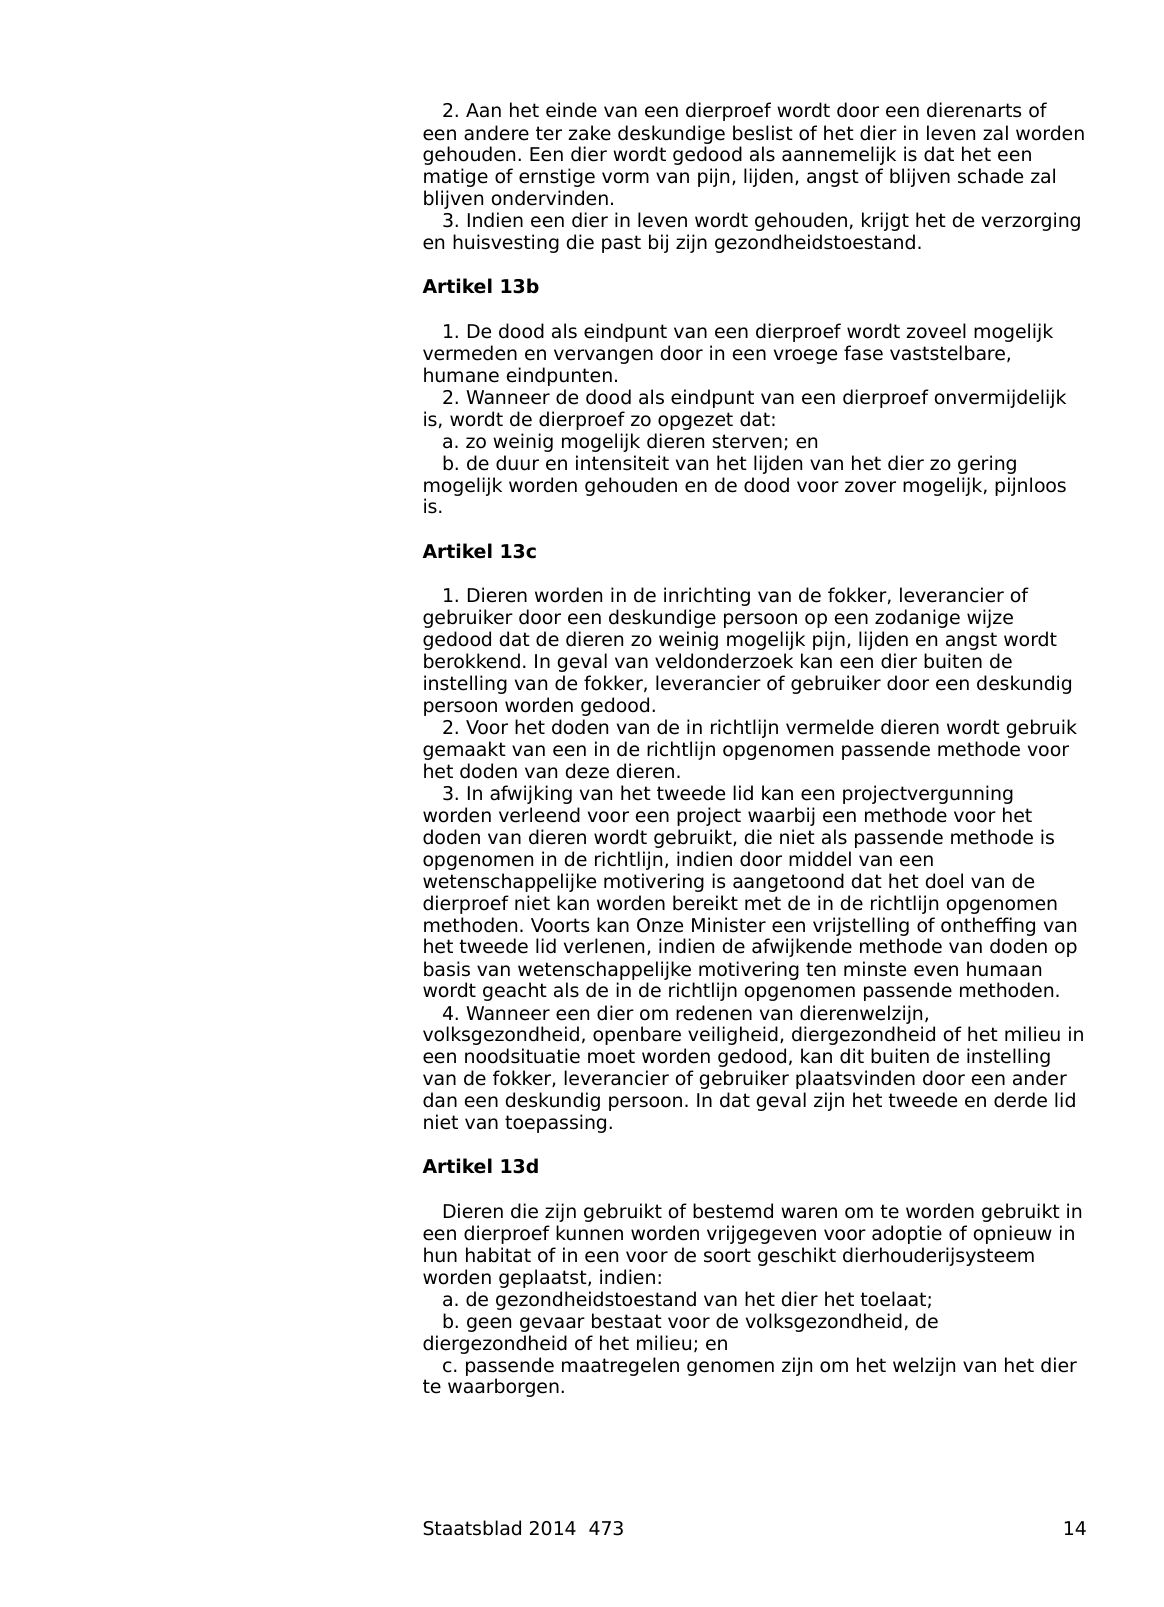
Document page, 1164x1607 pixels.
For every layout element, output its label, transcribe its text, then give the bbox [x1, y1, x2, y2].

text 2. Voor het doden van de in richtlijn vermelde dieren wordt gebruik gemaakt van een in de richtlijn opgenomen passende methode voor het doden van deze dieren. [422, 717, 1087, 783]
text a. de gezondheidstoestand van het dier het toelaat; [422, 1288, 1087, 1311]
text 1. Dieren worden in de inrichting van de fokker, leverancier of gebruiker door een deskundige persoon op een zodanige wijze gedood dat de dieren zo weinig mogelijk pijn, lijden en angst wordt berokkend. In geval van veldonderzoek kan een dier buiten de instelling van de fokker, leverancier of gebruiker door een deskundig persoon worden gedood. [422, 585, 1087, 717]
text 3. In afwijking van het tweede lid kan een projectvergunning worden verleend voor een project waarbij een methode voor het doden van dieren wordt gebruikt, die niet als passende methode is opgenomen in de richtlijn, indien door middel van een wetenschappelijke motivering is aangetoond dat het doel van de dierproef niet kan worden bereikt met de in de richtlijn opgenomen methoden. Voorts kan Onze Minister een vrijstelling of ontheffing van het tweede lid verlenen, indien de afwijkende methode van doden op basis van wetenschappelijke motivering ten minste even humaan wordt geacht als de in de richtlijn opgenomen passende methoden. [422, 783, 1087, 1002]
text 2. Aan het einde van een dierproef wordt door een dierenarts of een andere ter zake deskundige beslist of het dier in leven zal worden gehouden. Een dier wordt gedood als aannemelijk is dat het een matige of ernstige vorm van pijn, lijden, angst of blijven schade zal blijven ondervinden. [422, 100, 1087, 210]
text c. passende maatregelen genomen zijn om het welzijn van het dier te waarborgen. [422, 1354, 1087, 1398]
text b. de duur en intensiteit van het lijden van het dier zo gering mogelijk worden gehouden en de dood voor zover mogelijk, pijnloos is. [422, 452, 1087, 518]
subtitle Artikel 13c [422, 541, 1087, 563]
text 2. Wanneer de dood als eindpunt van een dierproef onvermijdelijk is, wordt de dierproef zo opgezet dat: [422, 387, 1087, 431]
text Dieren die zijn gebruikt of bestemd waren om te worden gebruikt in een dierproef kunnen worden vrijgegeven voor adoptie of opnieuw in hun habitat of in een voor de soort geschikt dierhouderijsysteem worden geplaatst, indien: [422, 1201, 1087, 1288]
text 4. Wanneer een dier om redenen van dierenwelzijn, volksgezondheid, openbare veiligheid, diergezondheid of het milieu in een noodsituatie moet worden gedood, kan dit buiten de instelling van de fokker, leverancier of gebruiker plaatsvinden door een ander dan een deskundig persoon. In dat geval zijn het tweede en derde lid niet van toepassing. [422, 1002, 1087, 1134]
text a. zo weinig mogelijk dieren sterven; en [422, 431, 1087, 452]
text 3. Indien een dier in leven wordt gehouden, krijgt het de verzorging en huisvesting die past bij zijn gezondheidstoestand. [422, 210, 1087, 254]
text 1. De dood als eindpunt van een dierproef wordt zoveel mogelijk vermeden en vervangen door in een vroege fase vaststelbare, humane eindpunten. [422, 321, 1087, 387]
text b. geen gevaar bestaat voor de volksgezondheid, de diergezondheid of het milieu; en [422, 1311, 1087, 1354]
subtitle Artikel 13b [422, 276, 1087, 298]
subtitle Artikel 13d [422, 1156, 1087, 1178]
